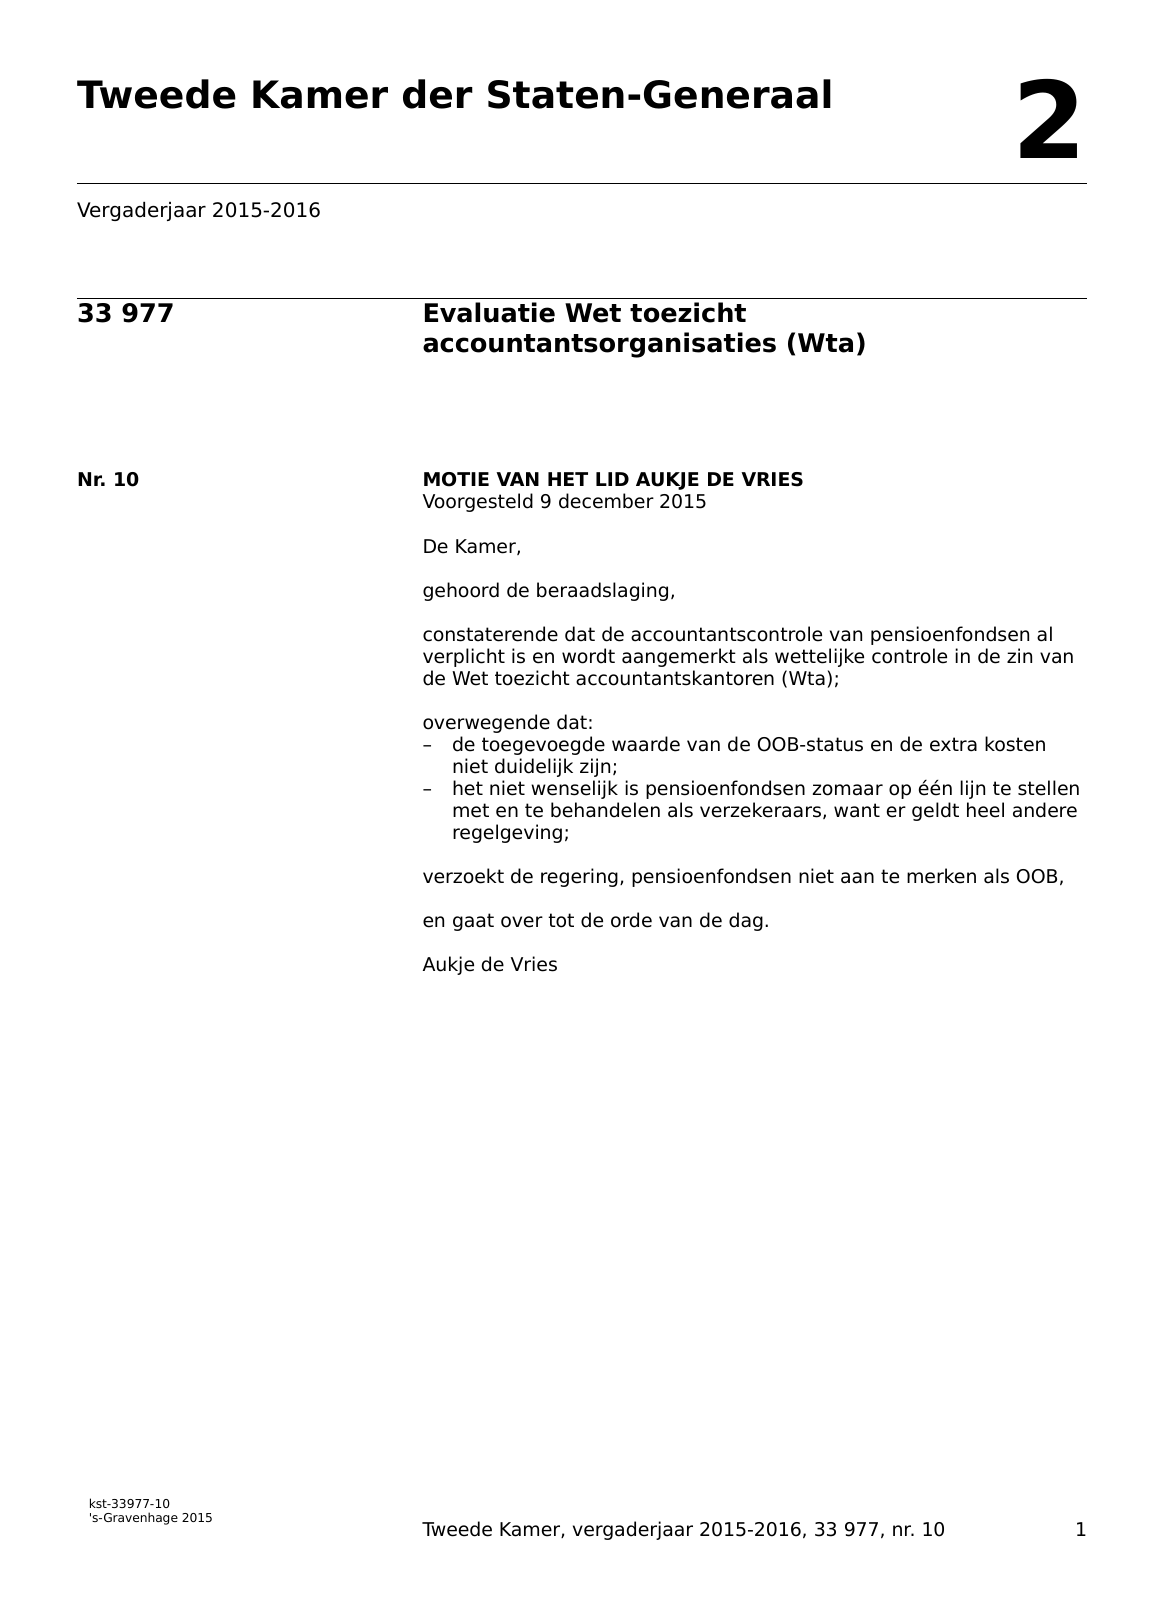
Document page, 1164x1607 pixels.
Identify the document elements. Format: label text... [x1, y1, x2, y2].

subtitle 33 977 Evaluatie Wet toezicht accountantsorganisaties (Wta) [77, 299, 1087, 358]
text De Kamer, [422, 536, 1087, 557]
text gehoord de beraadslaging, [422, 580, 1087, 602]
text constaterende dat de accountantscontrole van pensioenfondsen al verplicht is en wordt aangemerkt als wettelijke controle in de zin van de Wet toezicht accountantskantoren (Wta); [422, 624, 1087, 690]
text – het niet wenselijk is pensioenfondsen zomaar op één lijn te stellen met en te behandelen als verzekeraars, want er geldt heel andere regelgeving; [422, 778, 1087, 844]
table_header Tweede Kamer der Staten-Generaal [77, 59, 886, 183]
text kst-33977-10 [88, 1497, 323, 1511]
table_header 2 [886, 59, 1087, 183]
text 's-Gravenhage 2015 [88, 1511, 323, 1525]
text – de toegevoegde waarde van de OOB-status en de extra kosten niet duidelijk zijn; [422, 734, 1087, 778]
text verzoekt de regering, pensioenfondsen niet aan te merken als OOB, [422, 866, 1087, 888]
text Voorgesteld 9 december 2015 [422, 491, 1087, 513]
text Aukje de Vries [422, 954, 1087, 976]
table_cell Vergaderjaar 2015-2016 [77, 184, 1087, 298]
text overwegende dat: [422, 712, 1087, 734]
text en gaat over tot de orde van de dag. [422, 910, 1087, 932]
subtitle Nr. 10 MOTIE VAN HET LID AUKJE DE VRIES [77, 469, 1087, 491]
